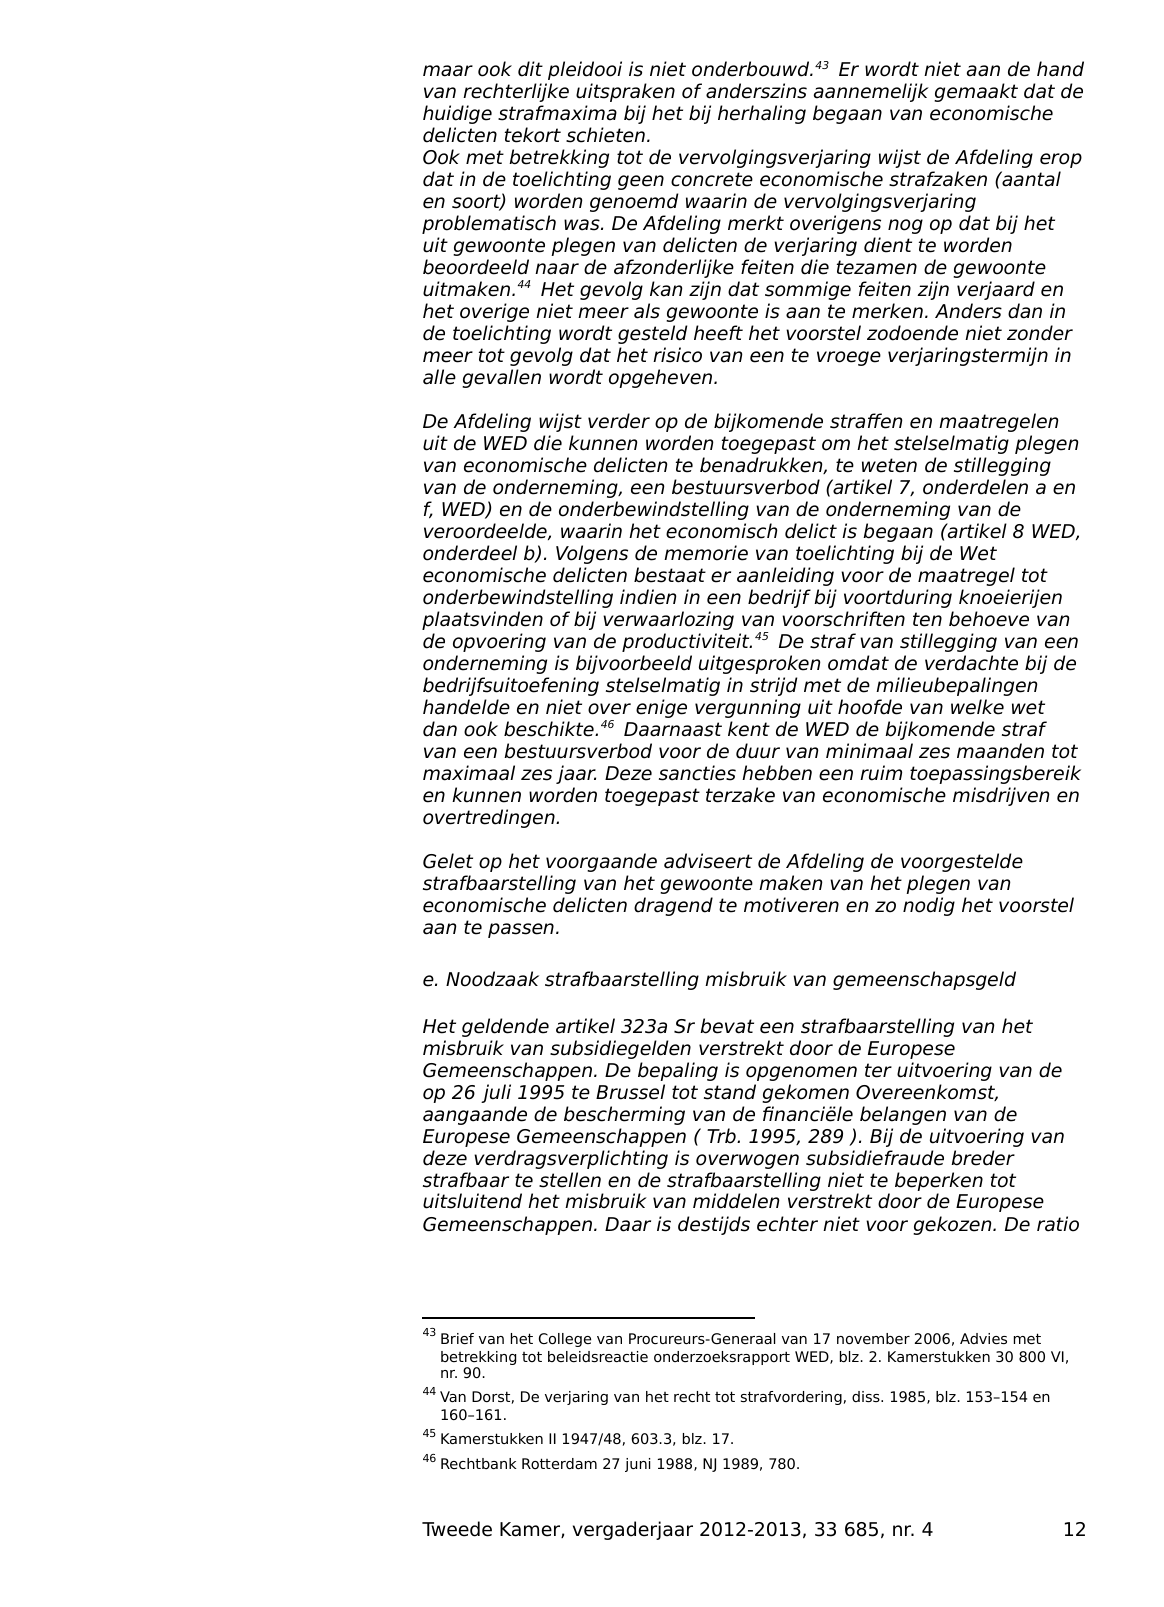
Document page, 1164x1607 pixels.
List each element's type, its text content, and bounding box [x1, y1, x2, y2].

text Ook met betrekking tot de vervolgingsverjaring wijst de Afdeling erop dat in de toelichting geen concrete economische strafzaken (aantal en soort) worden genoemd waarin de vervolgingsverjaring problematisch was. De Afdeling merkt overigens nog op dat bij het uit gewoonte plegen van delicten de verjaring dient te worden beoordeeld naar de afzonderlijke feiten die tezamen de gewoonte uitmaken. Het gevolg kan zijn dat sommige feiten zijn verjaard en het overige niet meer als gewoonte is aan te merken. Anders dan in de toelichting wordt gesteld heeft het voorstel zodoende niet zonder meer tot gevolg dat het risico van een te vroege verjaringstermijn in alle gevallen wordt opgeheven. [422, 147, 1087, 389]
text Kamerstukken II 1947/48, 603.3, blz. 17. [422, 1427, 1087, 1449]
text Het geldende artikel 323a Sr bevat een strafbaarstelling van het misbruik van subsidiegelden verstrekt door de Europese Gemeenschappen. De bepaling is opgenomen ter uitvoering van de op 26 juli 1995 te Brussel tot stand gekomen Overeenkomst, aangaande de bescherming van de financiële belangen van de Europese Gemeenschappen ( Trb. 1995, 289 ). Bij de uitvoering van deze verdragsverplichting is overwogen subsidiefraude breder strafbaar te stellen en de strafbaarstelling niet te beperken tot uitsluitend het misbruik van middelen verstrekt door de Europese Gemeenschappen. Daar is destijds echter niet voor gekozen. De ratio [422, 1016, 1087, 1235]
subtitle e. Noodzaak strafbaarstelling misbruik van gemeenschapsgeld [422, 969, 1087, 991]
text De Afdeling wijst verder op de bijkomende straffen en maatregelen uit de WED die kunnen worden toegepast om het stelselmatig plegen van economische delicten te benadrukken, te weten de stillegging van de onderneming, een bestuursverbod (artikel 7, onderdelen a en f, WED) en de onderbewindstelling van de onderneming van de veroordeelde, waarin het economisch delict is begaan (artikel 8 WED, onderdeel b). Volgens de memorie van toelichting bij de Wet economische delicten bestaat er aanleiding voor de maatregel tot onderbewindstelling indien in een bedrijf bij voortduring knoeierijen plaatsvinden of bij verwaarlozing van voorschriften ten behoeve van de opvoering van de productiviteit. De straf van stillegging van een onderneming is bijvoorbeeld uitgesproken omdat de verdachte bij de bedrijfsuitoefening stelselmatig in strijd met de milieubepalingen handelde en niet over enige vergunning uit hoofde van welke wet dan ook beschikte. Daarnaast kent de WED de bijkomende straf van een bestuursverbod voor de duur van minimaal zes maanden tot maximaal zes jaar. Deze sancties hebben een ruim toepassingsbereik en kunnen worden toegepast terzake van economische misdrijven en overtredingen. [422, 411, 1087, 828]
text Van Dorst, De verjaring van het recht tot strafvordering, diss. 1985, blz. 153–154 en 160–161. [422, 1385, 1087, 1424]
text Brief van het College van Procureurs-Generaal van 17 november 2006, Advies met betrekking tot beleidsreactie onderzoeksrapport WED, blz. 2. Kamerstukken 30 800 VI, nr. 90. [422, 1327, 1087, 1382]
text Rechtbank Rotterdam 27 juni 1988, NJ 1989, 780. [422, 1452, 1087, 1474]
text Gelet op het voorgaande adviseert de Afdeling de voorgestelde strafbaarstelling van het gewoonte maken van het plegen van economische delicten dragend te motiveren en zo nodig het voorstel aan te passen. [422, 851, 1087, 939]
text maar ook dit pleidooi is niet onderbouwd. Er wordt niet aan de hand van rechterlijke uitspraken of anderszins aannemelijk gemaakt dat de huidige strafmaxima bij het bij herhaling begaan van economische delicten tekort schieten. [422, 59, 1087, 147]
